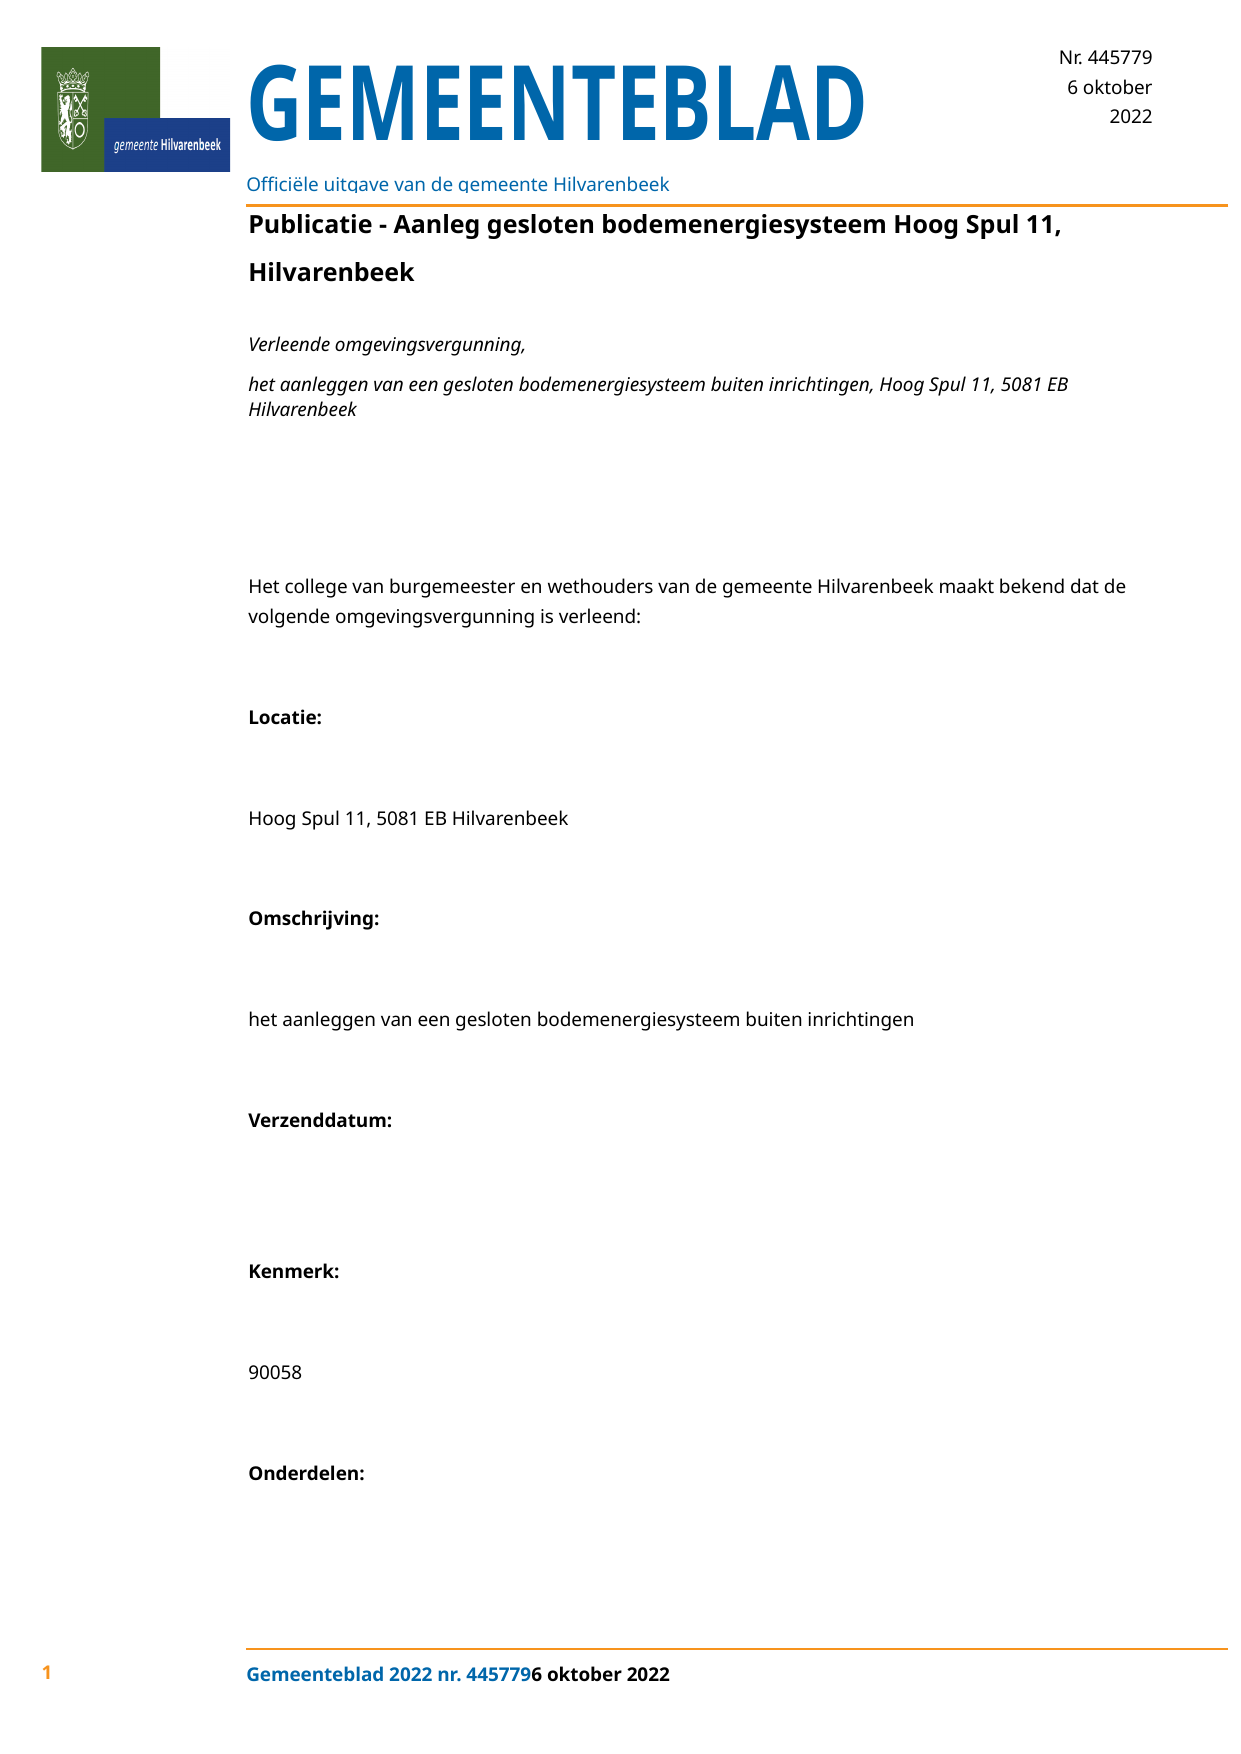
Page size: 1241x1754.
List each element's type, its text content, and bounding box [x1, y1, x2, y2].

text Omschrijving: [248, 906, 1152, 931]
text het aanleggen van een gesloten bodemenergiesysteem buiten inrichtingen [248, 1006, 1152, 1032]
text Onderdelen: [248, 1460, 1152, 1486]
text Publicatie - Aanleg gesloten bodemenergiesysteem Hoog Spul 11, Hilvarenbeek [248, 207, 1152, 288]
text Het college van burgemeester en wethouders van de gemeente Hilvarenbeek maakt bekend dat de volgende omgevingsvergunning is verleend: [248, 573, 1152, 629]
text Locatie: [248, 704, 1152, 729]
text Verzenddatum: [248, 1107, 1152, 1133]
text 90058 [248, 1359, 1152, 1385]
text Verleende omgevingsvergunning, [248, 331, 1152, 357]
text Kenmerk: [248, 1258, 1152, 1284]
picture [41, 47, 231, 172]
text het aanleggen van een gesloten bodemenergiesysteem buiten inrichtingen, Hoog Spul 11, 5081 EB Hilvarenbeek [248, 371, 1152, 422]
text Hoog Spul 11, 5081 EB Hilvarenbeek [248, 805, 1152, 830]
